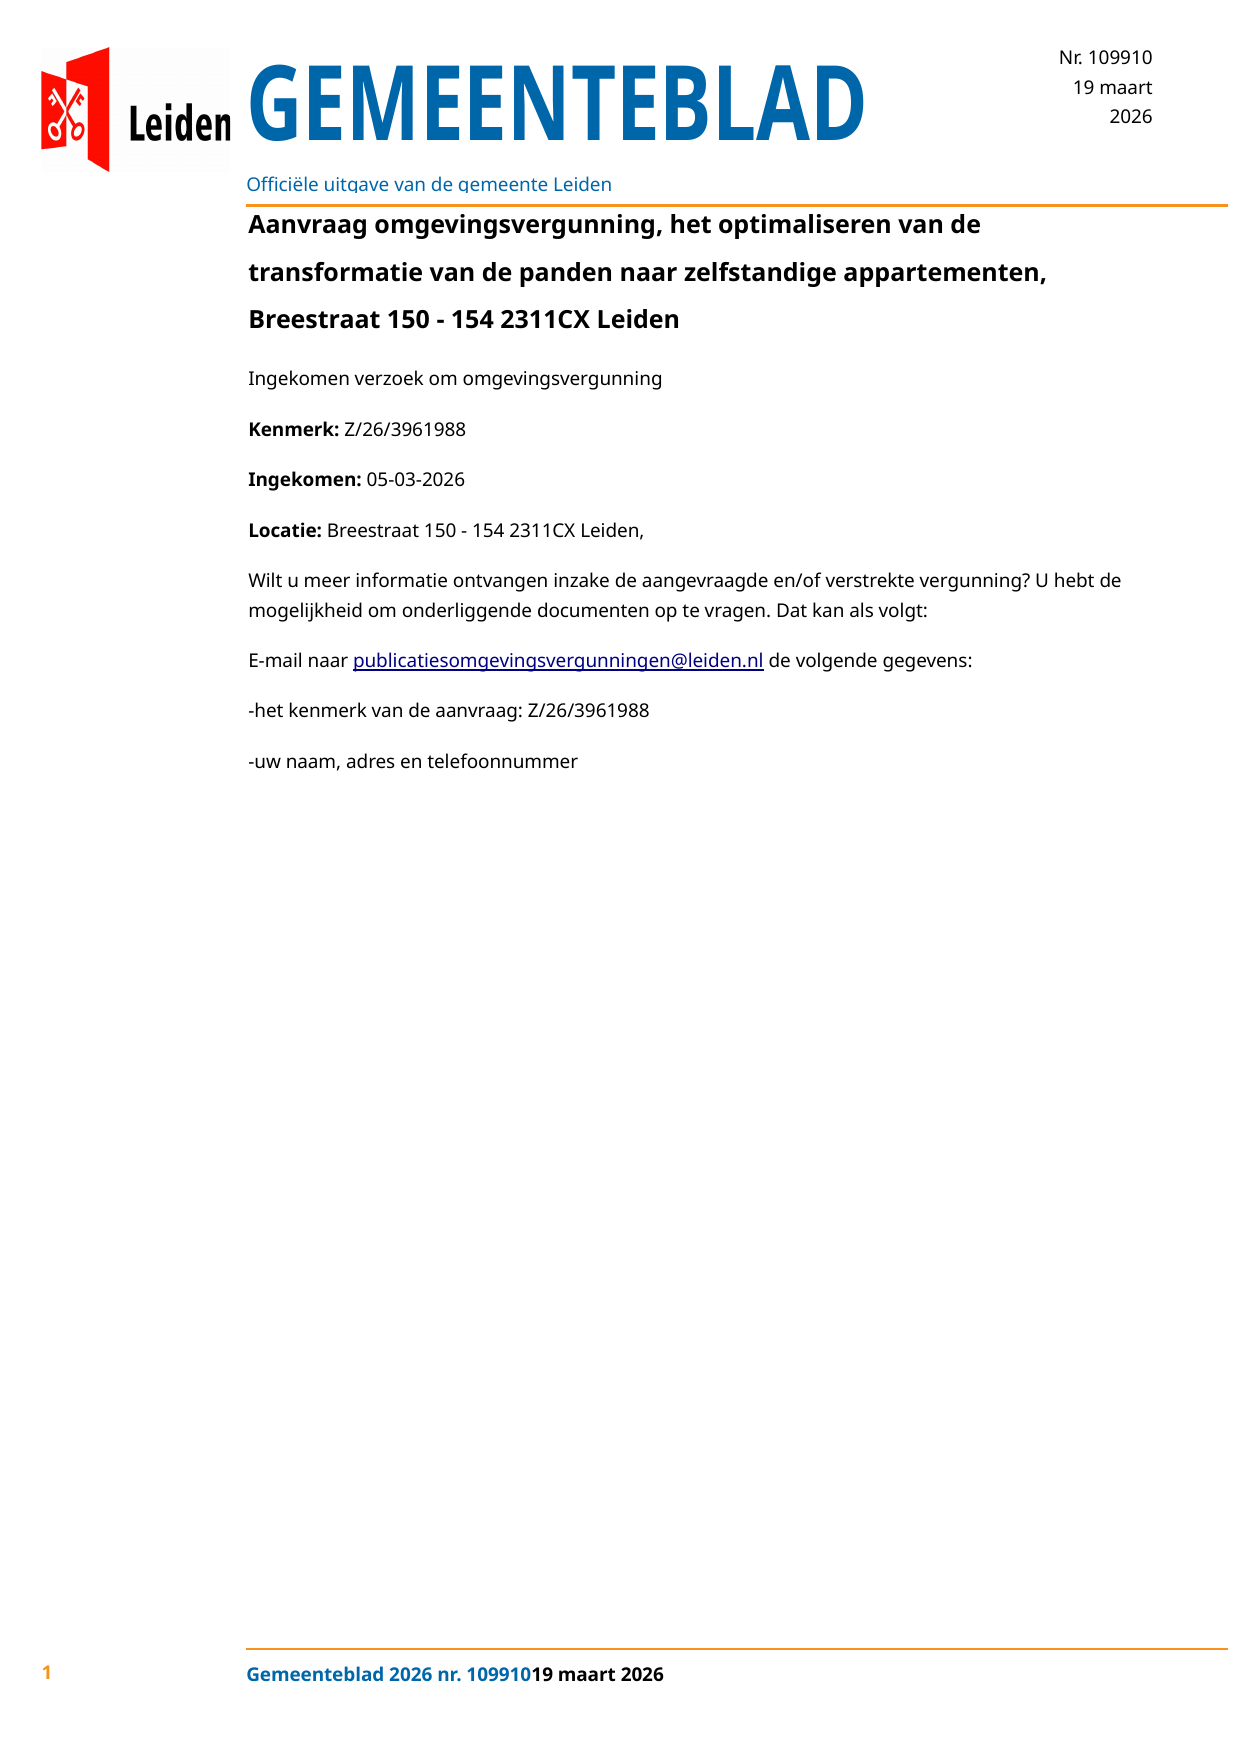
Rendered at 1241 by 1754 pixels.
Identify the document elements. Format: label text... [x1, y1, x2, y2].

picture [41, 47, 231, 172]
text Ingekomen: 05-03-2026 [248, 466, 1152, 492]
text E-mail naar publicatiesomgevingsvergunningen@leiden.nl de volgende gegevens: [248, 647, 1152, 673]
text -uw naam, adres en telefoonnummer [248, 748, 1152, 774]
text Ingekomen verzoek om omgevingsvergunning [248, 366, 1152, 391]
text Kenmerk: Z/26/3961988 [248, 416, 1152, 442]
text -het kenmerk van de aanvraag: Z/26/3961988 [248, 698, 1152, 723]
text Aanvraag omgevingsvergunning, het optimaliseren van de transformatie van de panden naar zelfstandige appartementen, Breestraat 150 - 154 2311CX Leiden [248, 207, 1152, 336]
text Wilt u meer informatie ontvangen inzake de aangevraagde en/of verstrekte vergunning? U hebt de mogelijkheid om onderliggende documenten op te vragen. Dat kan als volgt: [248, 567, 1152, 622]
text Locatie: Breestraat 150 - 154 2311CX Leiden, [248, 517, 1152, 542]
